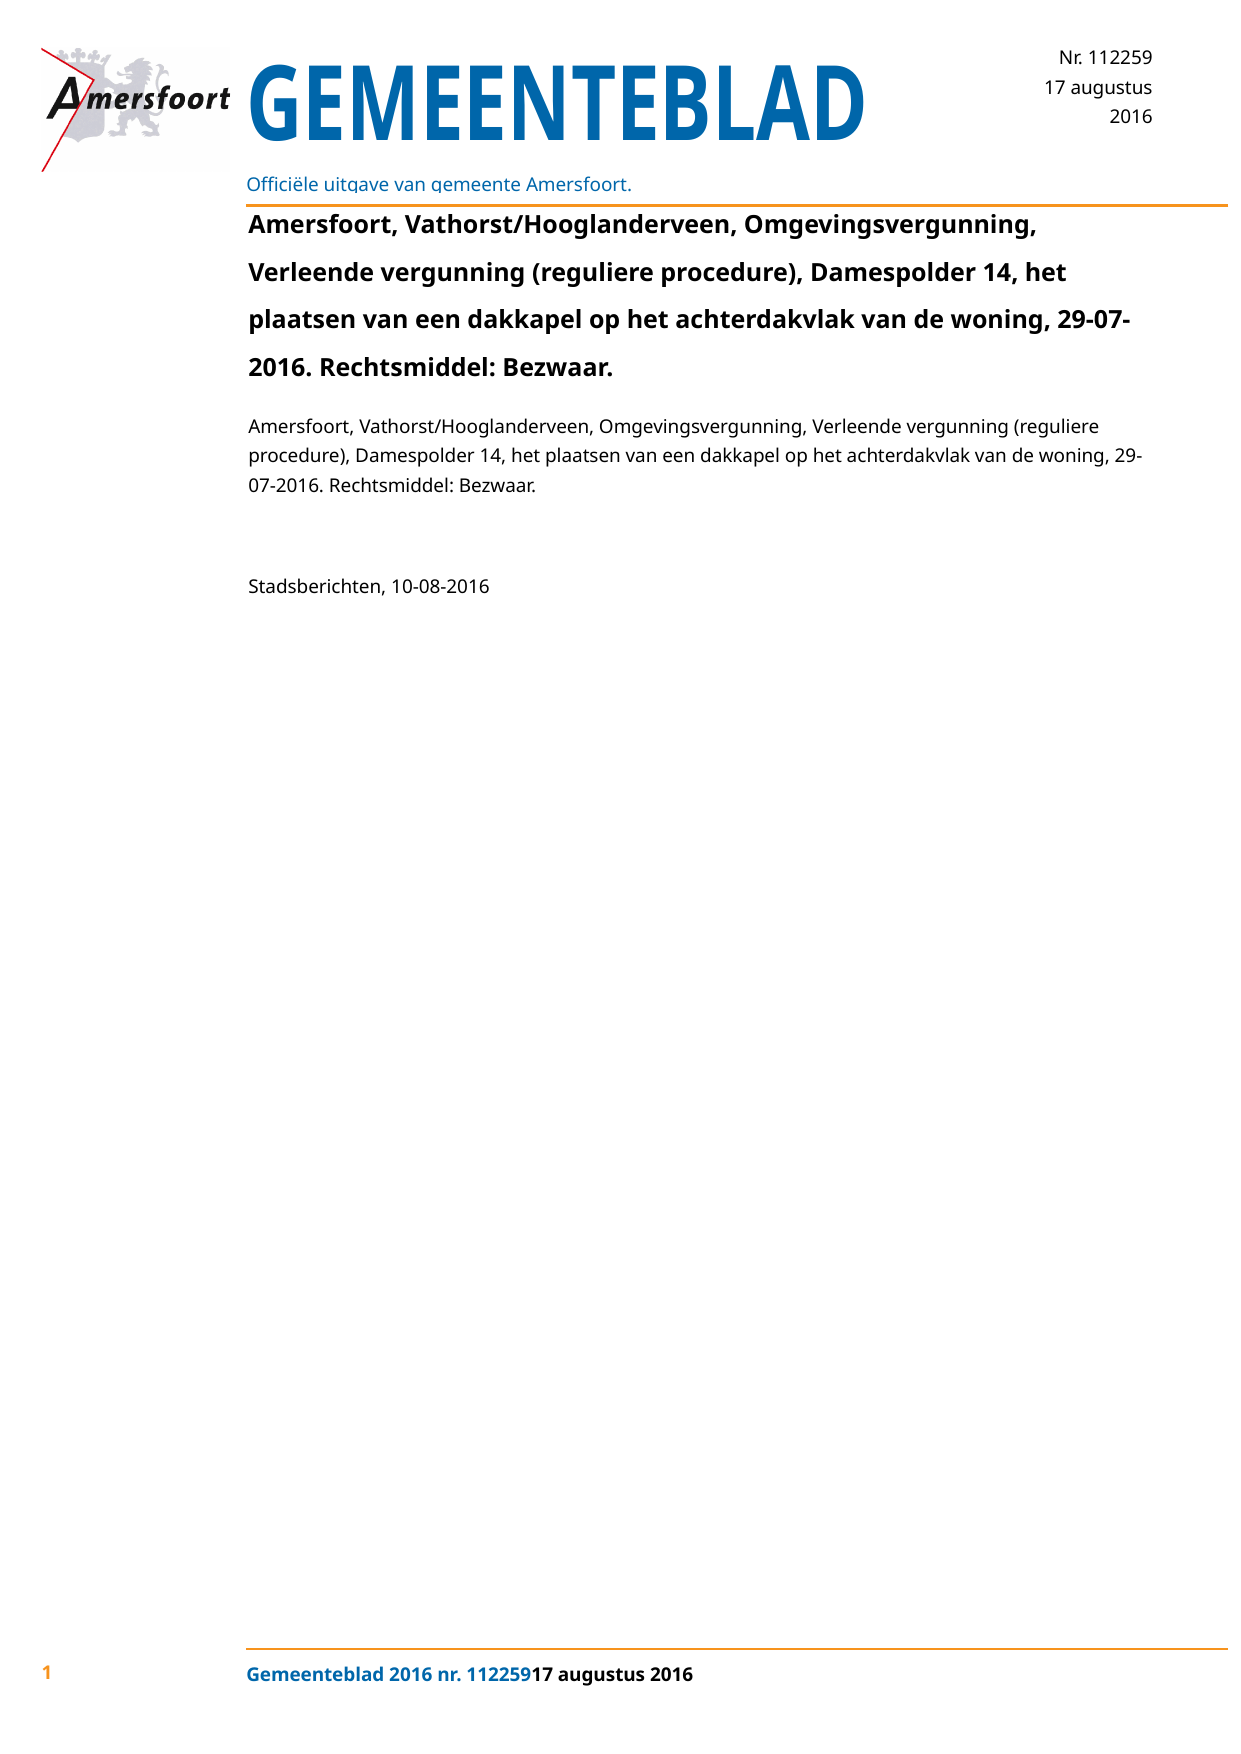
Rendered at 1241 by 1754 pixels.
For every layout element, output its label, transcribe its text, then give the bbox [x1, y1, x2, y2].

text Stadsberichten, 10-08-2016 [248, 573, 1152, 599]
picture [41, 47, 231, 172]
text Amersfoort, Vathorst/Hooglanderveen, Omgevingsvergunning, Verleende vergunning (reguliere procedure), Damespolder 14, het plaatsen van een dakkapel op het achterdakvlak van de woning, 29-07-2016. Rechtsmiddel: Bezwaar. [248, 207, 1152, 384]
text Amersfoort, Vathorst/Hooglanderveen, Omgevingsvergunning, Verleende vergunning (reguliere procedure), Damespolder 14, het plaatsen van een dakkapel op het achterdakvlak van de woning, 29-07-2016. Rechtsmiddel: Bezwaar. [248, 413, 1152, 498]
